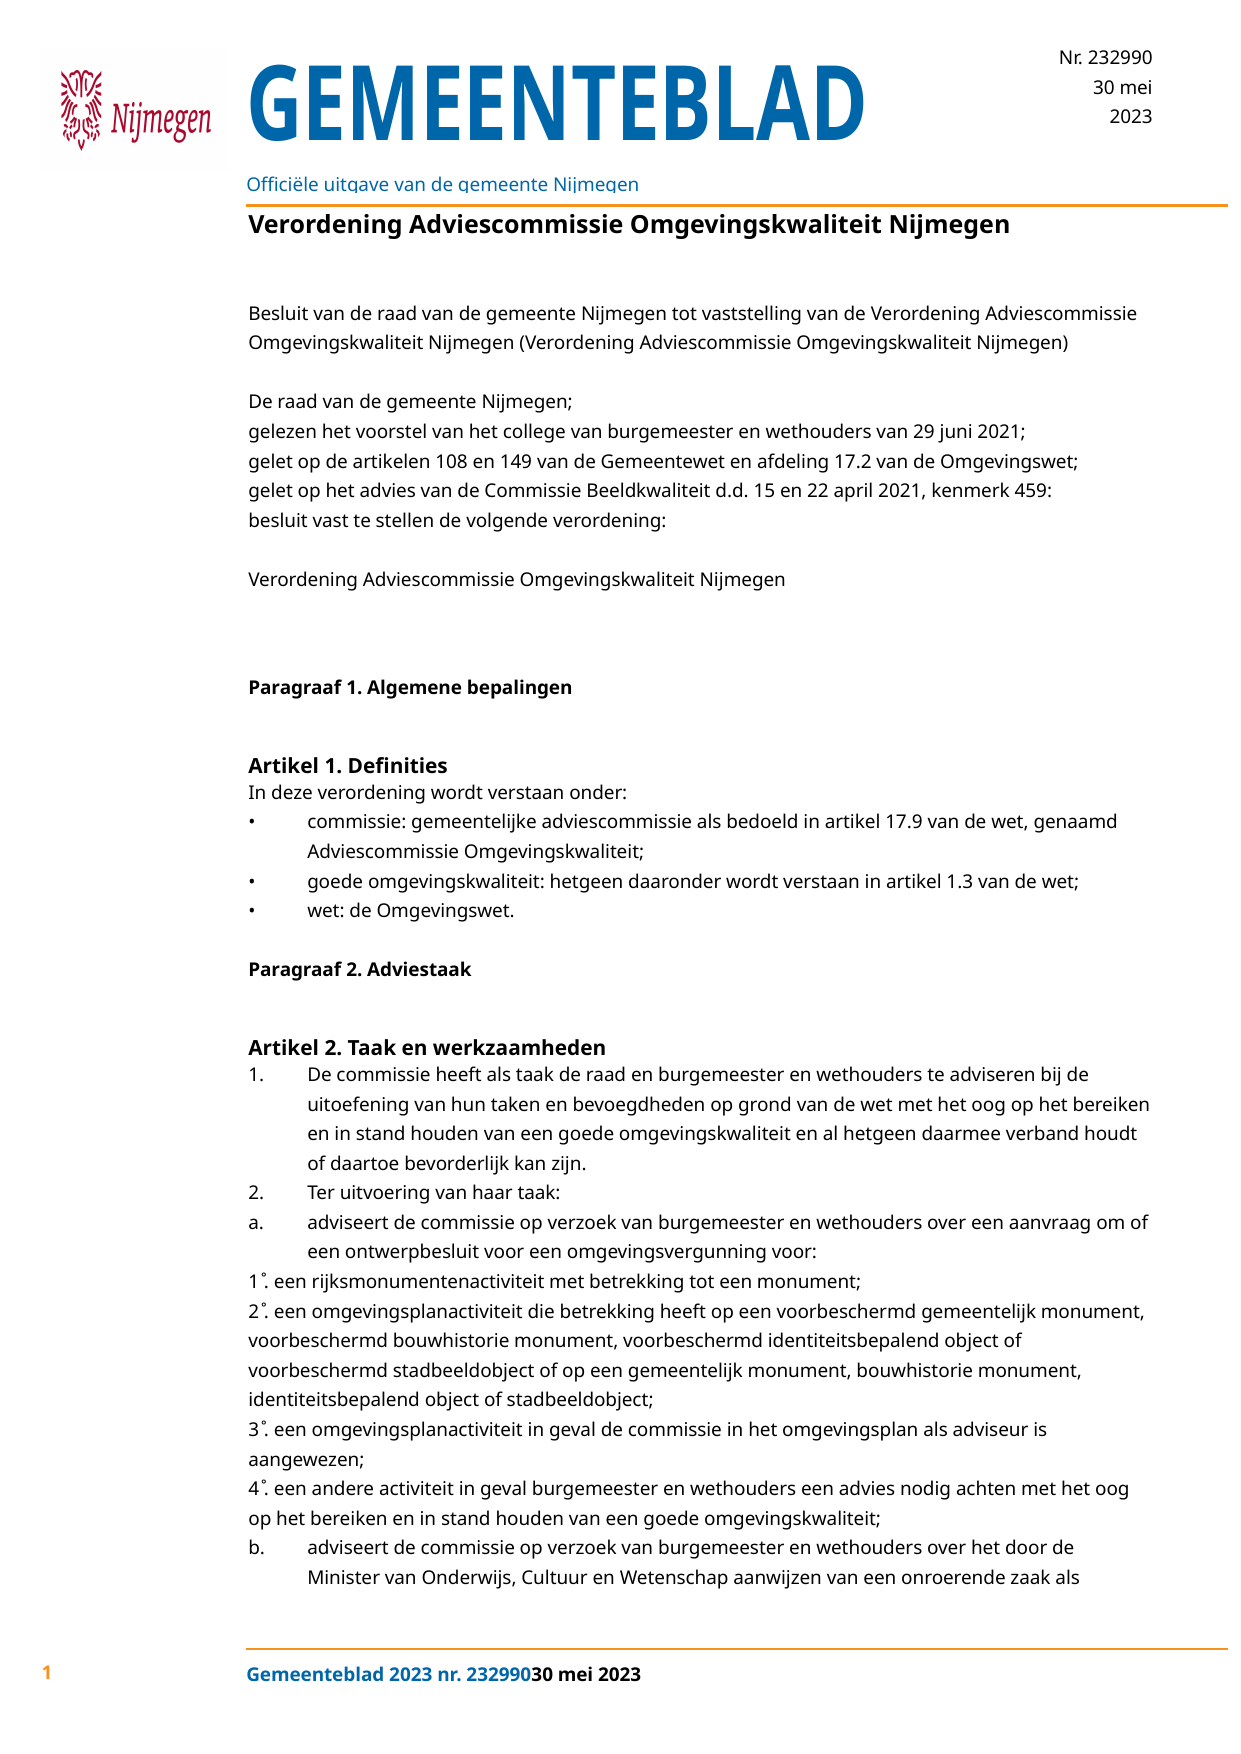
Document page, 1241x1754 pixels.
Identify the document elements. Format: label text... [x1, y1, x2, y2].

list adviseert de commissie op verzoek van burgemeester en wethouders over het door de Minister van Onderwijs, Cultuur en Wetenschap aanwijzen van een onroerende zaak als [248, 1534, 1152, 1590]
text Artikel 1. Definities [248, 751, 1152, 779]
text 1 ̊. een rijksmonumentenactiviteit met betrekking tot een monument; [248, 1268, 1152, 1294]
list goede omgevingskwaliteit: hetgeen daaronder wordt verstaan in artikel 1.3 van de wet; [248, 868, 1152, 894]
list De commissie heeft als taak de raad en burgemeester en wethouders te adviseren bij de uitoefening van hun taken en bevoegdheden op grond van de wet met het oog op het bereiken en in stand houden van een goede omgevingskwaliteit en al hetgeen daarmee verband houdt of daartoe bevorderlijk kan zijn. [248, 1061, 1152, 1176]
text Verordening Adviescommissie Omgevingskwaliteit Nijmegen [248, 566, 1152, 592]
text gelet op de artikelen 108 en 149 van de Gemeentewet en afdeling 17.2 van de Omgevingswet; [248, 448, 1152, 473]
text gelet op het advies van de Commissie Beeldkwaliteit d.d. 15 en 22 april 2021, kenmerk 459: [248, 477, 1152, 503]
text gelezen het voorstel van het college van burgemeester en wethouders van 29 juni 2021; [248, 418, 1152, 444]
text Besluit van de raad van de gemeente Nijmegen tot vaststelling van de Verordening Adviescommissie Omgevingskwaliteit Nijmegen (Verordening Adviescommissie Omgevingskwaliteit Nijmegen) [248, 300, 1152, 355]
text De raad van de gemeente Nijmegen; [248, 389, 1152, 414]
text 3 ̊. een omgevingsplanactiviteit in geval de commissie in het omgevingsplan als adviseur is aangewezen; [248, 1416, 1152, 1472]
picture [41, 47, 231, 172]
text Paragraaf 1. Algemene bepalingen [248, 674, 1152, 700]
text In deze verordening wordt verstaan onder: [248, 779, 1152, 805]
text Artikel 2. Taak en werkzaamheden [248, 1033, 1152, 1061]
text besluit vast te stellen de volgende verordening: [248, 507, 1152, 533]
text Paragraaf 2. Adviestaak [248, 957, 1152, 982]
list commissie: gemeentelijke adviescommissie als bedoeld in artikel 17.9 van de wet, genaamd Adviescommissie Omgevingskwaliteit; [248, 809, 1152, 864]
list Ter uitvoering van haar taak: [248, 1179, 1152, 1205]
text 4 ̊. een andere activiteit in geval burgemeester en wethouders een advies nodig achten met het oog op het bereiken en in stand houden van een goede omgevingskwaliteit; [248, 1475, 1152, 1531]
list adviseert de commissie op verzoek van burgemeester en wethouders over een aanvraag om of een ontwerpbesluit voor een omgevingsvergunning voor: [248, 1209, 1152, 1264]
text Verordening Adviescommissie Omgevingskwaliteit Nijmegen [248, 207, 1152, 241]
text 2 ̊. een omgevingsplanactiviteit die betrekking heeft op een voorbeschermd gemeentelijk monument, voorbeschermd bouwhistorie monument, voorbeschermd identiteitsbepalend object of voorbeschermd stadbeeldobject of op een gemeentelijk monument, bouwhistorie monument, identiteitsbepalend object of stadbeeldobject; [248, 1298, 1152, 1412]
list wet: de Omgevingswet. [248, 897, 1152, 923]
